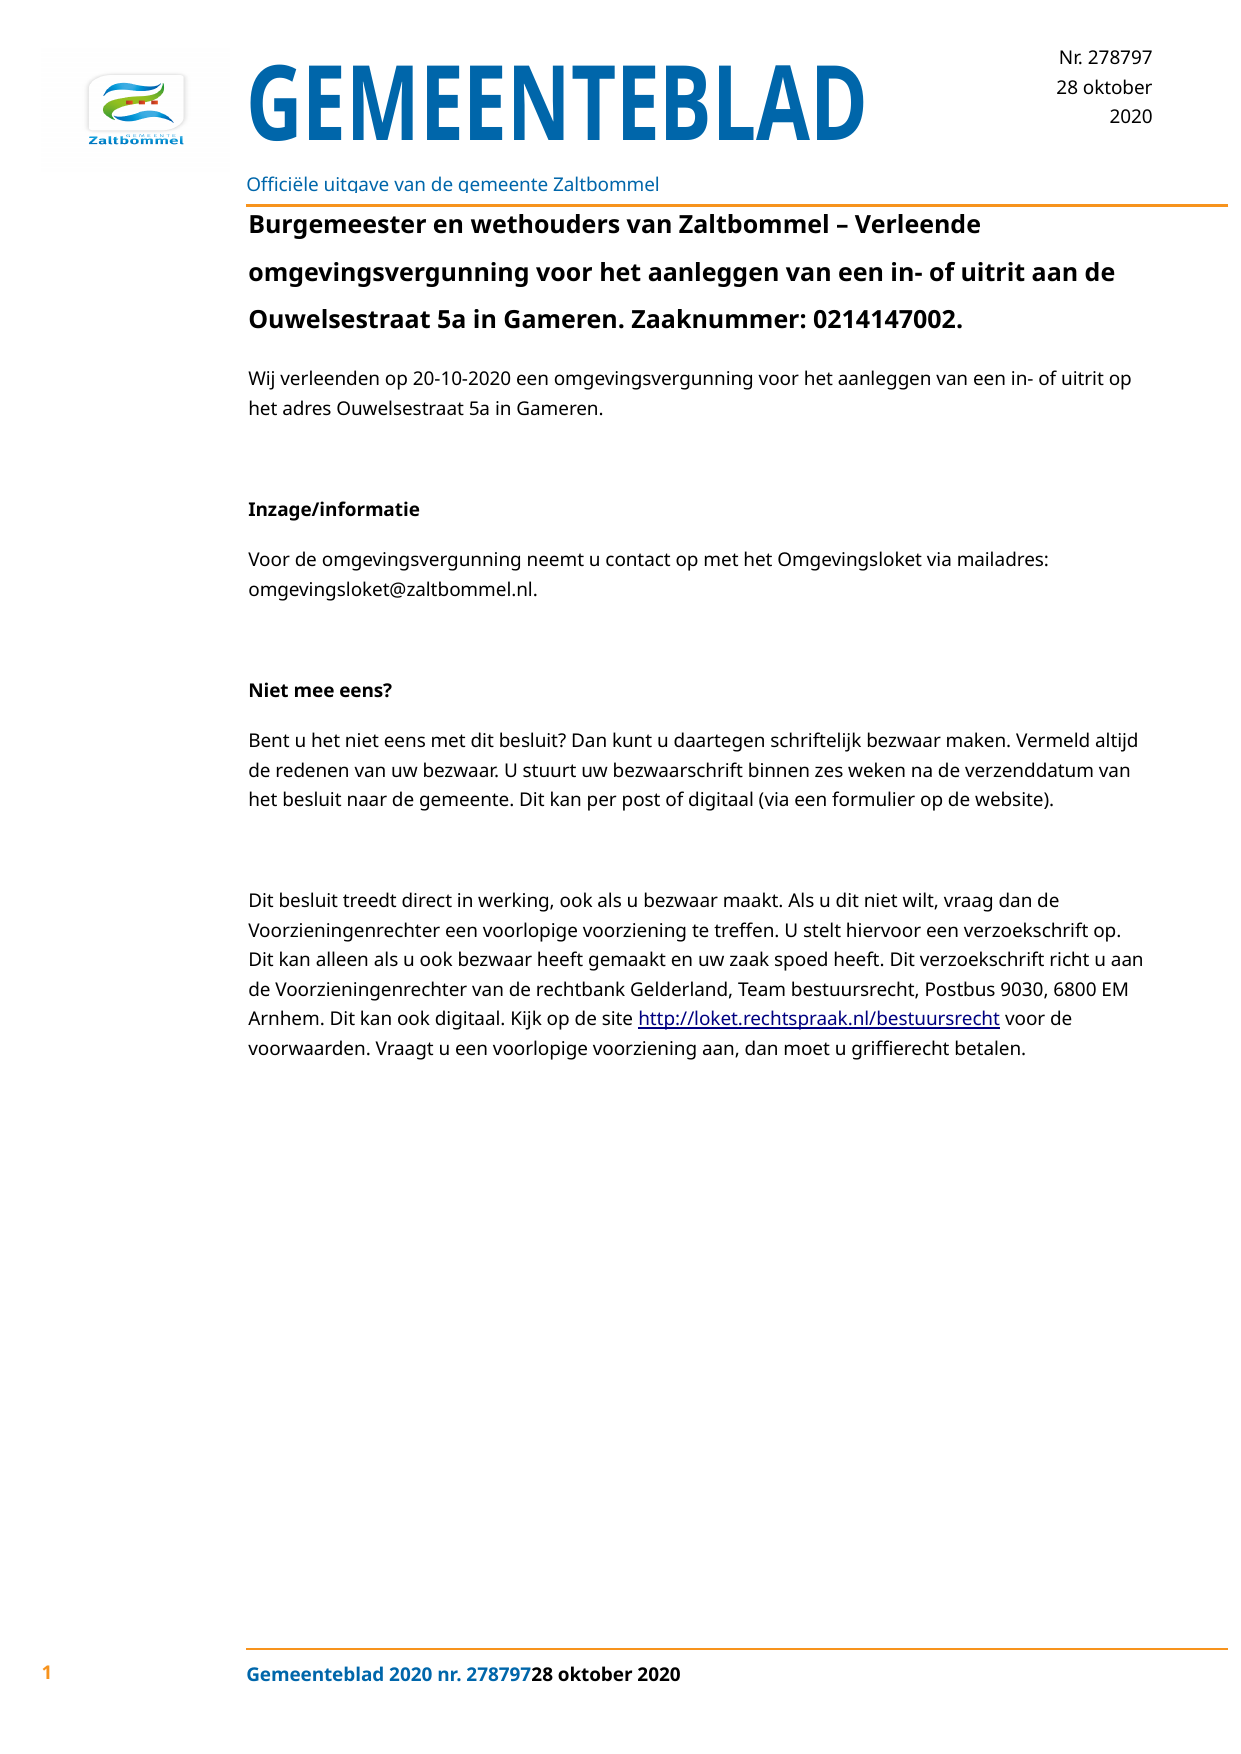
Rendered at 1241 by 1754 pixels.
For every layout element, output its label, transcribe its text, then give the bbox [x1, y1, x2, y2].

text Burgemeester en wethouders van Zaltbommel – Verleende omgevingsvergunning voor het aanleggen van een in- of uitrit aan de Ouwelsestraat 5a in Gameren. Zaaknummer: 0214147002. [248, 207, 1152, 336]
text Niet mee eens? [248, 677, 1152, 702]
text Voor de omgevingsvergunning neemt u contact op met het Omgevingsloket via mailadres: omgevingsloket@zaltbommel.nl. [248, 546, 1152, 602]
text Inzage/informatie [248, 496, 1152, 522]
text Wij verleenden op 20-10-2020 een omgevingsvergunning voor het aanleggen van een in- of uitrit op het adres Ouwelsestraat 5a in Gameren. [248, 366, 1152, 421]
text Bent u het niet eens met dit besluit? Dan kunt u daartegen schriftelijk bezwaar maken. Vermeld altijd de redenen van uw bezwaar. U stuurt uw bezwaarschrift binnen zes weken na de verzenddatum van het besluit naar de gemeente. Dit kan per post of digitaal (via een formulier op de website). [248, 727, 1152, 812]
text Dit besluit treedt direct in werking, ook als u bezwaar maakt. Als u dit niet wilt, vraag dan de Voorzieningenrechter een voorlopige voorziening te treffen. U stelt hiervoor een verzoekschrift op. Dit kan alleen als u ook bezwaar heeft gemaakt en uw zaak spoed heeft. Dit verzoekschrift richt u aan de Voorzieningenrechter van de rechtbank Gelderland, Team bestuursrecht, Postbus 9030, 6800 EM Arnhem. Dit kan ook digitaal. Kijk op de site http://loket.rechtspraak.nl/bestuursrecht voor de voorwaarden. Vraagt u een voorlopige voorziening aan, dan moet u griffierecht betalen. [248, 887, 1152, 1061]
picture [41, 47, 231, 172]
